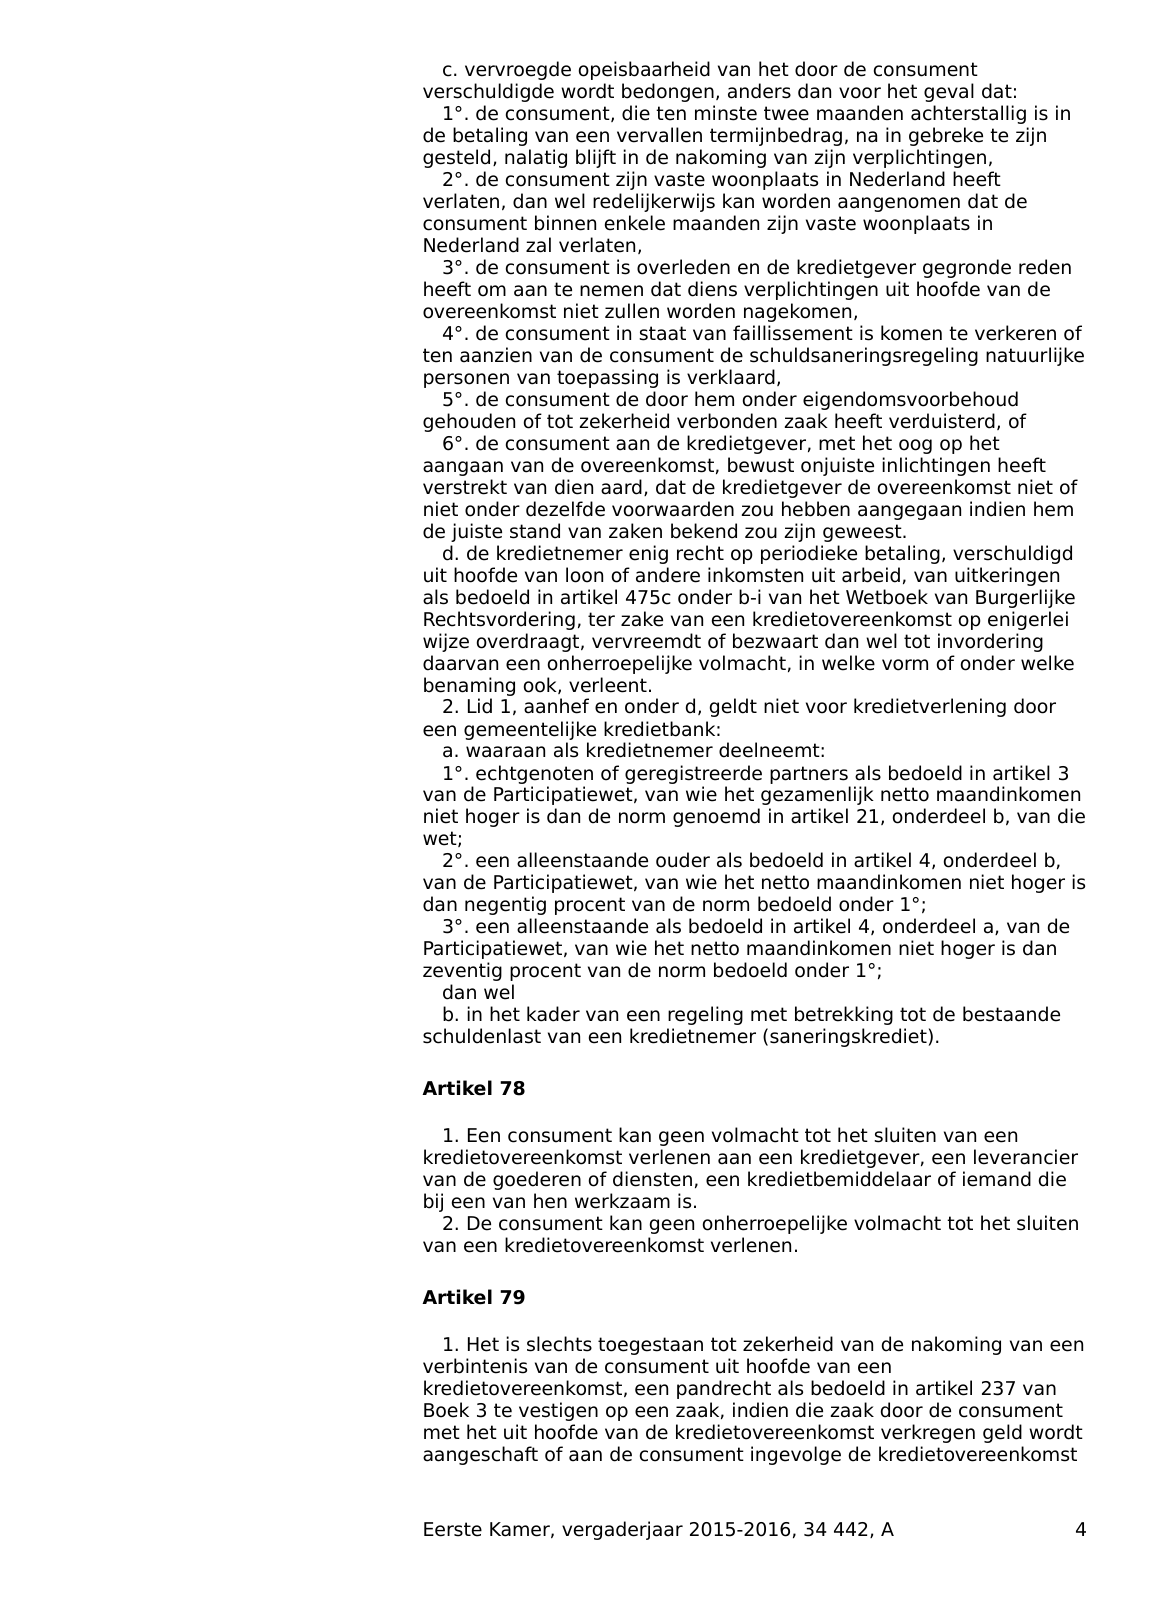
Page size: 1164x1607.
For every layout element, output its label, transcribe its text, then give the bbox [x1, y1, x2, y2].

text 2°. een alleenstaande ouder als bedoeld in artikel 4, onderdeel b, van de Participatiewet, van wie het netto maandinkomen niet hoger is dan negentig procent van de norm bedoeld onder 1°; [422, 850, 1087, 916]
text d. de kredietnemer enig recht op periodieke betaling, verschuldigd uit hoofde van loon of andere inkomsten uit arbeid, van uitkeringen als bedoeld in artikel 475c onder b-i van het Wetboek van Burgerlijke Rechtsvordering, ter zake van een kredietovereenkomst op enigerlei wijze overdraagt, vervreemdt of bezwaart dan wel tot invordering daarvan een onherroepelijke volmacht, in welke vorm of onder welke benaming ook, verleent. [422, 543, 1087, 696]
text 1. Het is slechts toegestaan tot zekerheid van de nakoming van een verbintenis van de consument uit hoofde van een kredietovereenkomst, een pandrecht als bedoeld in artikel 237 van Boek 3 te vestigen op een zaak, indien die zaak door de consument met het uit hoofde van de kredietovereenkomst verkregen geld wordt aangeschaft of aan de consument ingevolge de kredietovereenkomst [422, 1334, 1087, 1466]
text 1. Een consument kan geen volmacht tot het sluiten van een kredietovereenkomst verlenen aan een kredietgever, een leverancier van de goederen of diensten, een kredietbemiddelaar of iemand die bij een van hen werkzaam is. [422, 1125, 1087, 1213]
text b. in het kader van een regeling met betrekking tot de bestaande schuldenlast van een kredietnemer (saneringskrediet). [422, 1004, 1087, 1048]
text 5°. de consument de door hem onder eigendomsvoorbehoud gehouden of tot zekerheid verbonden zaak heeft verduisterd, of [422, 389, 1087, 433]
subtitle Artikel 78 [422, 1078, 1087, 1100]
text 2°. de consument zijn vaste woonplaats in Nederland heeft verlaten, dan wel redelijkerwijs kan worden aangenomen dat de consument binnen enkele maanden zijn vaste woonplaats in Nederland zal verlaten, [422, 169, 1087, 257]
text 1°. de consument, die ten minste twee maanden achterstallig is in de betaling van een vervallen termijnbedrag, na in gebreke te zijn gesteld, nalatig blijft in de nakoming van zijn verplichtingen, [422, 103, 1087, 169]
text a. waaraan als kredietnemer deelneemt: [422, 740, 1087, 762]
text 2. Lid 1, aanhef en onder d, geldt niet voor kredietverlening door een gemeentelijke kredietbank: [422, 696, 1087, 740]
subtitle Artikel 79 [422, 1287, 1087, 1309]
text 6°. de consument aan de kredietgever, met het oog op het aangaan van de overeenkomst, bewust onjuiste inlichtingen heeft verstrekt van dien aard, dat de kredietgever de overeenkomst niet of niet onder dezelfde voorwaarden zou hebben aangegaan indien hem de juiste stand van zaken bekend zou zijn geweest. [422, 433, 1087, 543]
text 1°. echtgenoten of geregistreerde partners als bedoeld in artikel 3 van de Participatiewet, van wie het gezamenlijk netto maandinkomen niet hoger is dan de norm genoemd in artikel 21, onderdeel b, van die wet; [422, 762, 1087, 850]
text c. vervroegde opeisbaarheid van het door de consument verschuldigde wordt bedongen, anders dan voor het geval dat: [422, 59, 1087, 103]
text 4°. de consument in staat van faillissement is komen te verkeren of ten aanzien van de consument de schuldsaneringsregeling natuurlijke personen van toepassing is verklaard, [422, 323, 1087, 389]
text 2. De consument kan geen onherroepelijke volmacht tot het sluiten van een kredietovereenkomst verlenen. [422, 1213, 1087, 1257]
text 3°. de consument is overleden en de kredietgever gegronde reden heeft om aan te nemen dat diens verplichtingen uit hoofde van de overeenkomst niet zullen worden nagekomen, [422, 257, 1087, 323]
text dan wel [422, 982, 1087, 1004]
text 3°. een alleenstaande als bedoeld in artikel 4, onderdeel a, van de Participatiewet, van wie het netto maandinkomen niet hoger is dan zeventig procent van de norm bedoeld onder 1°; [422, 916, 1087, 982]
